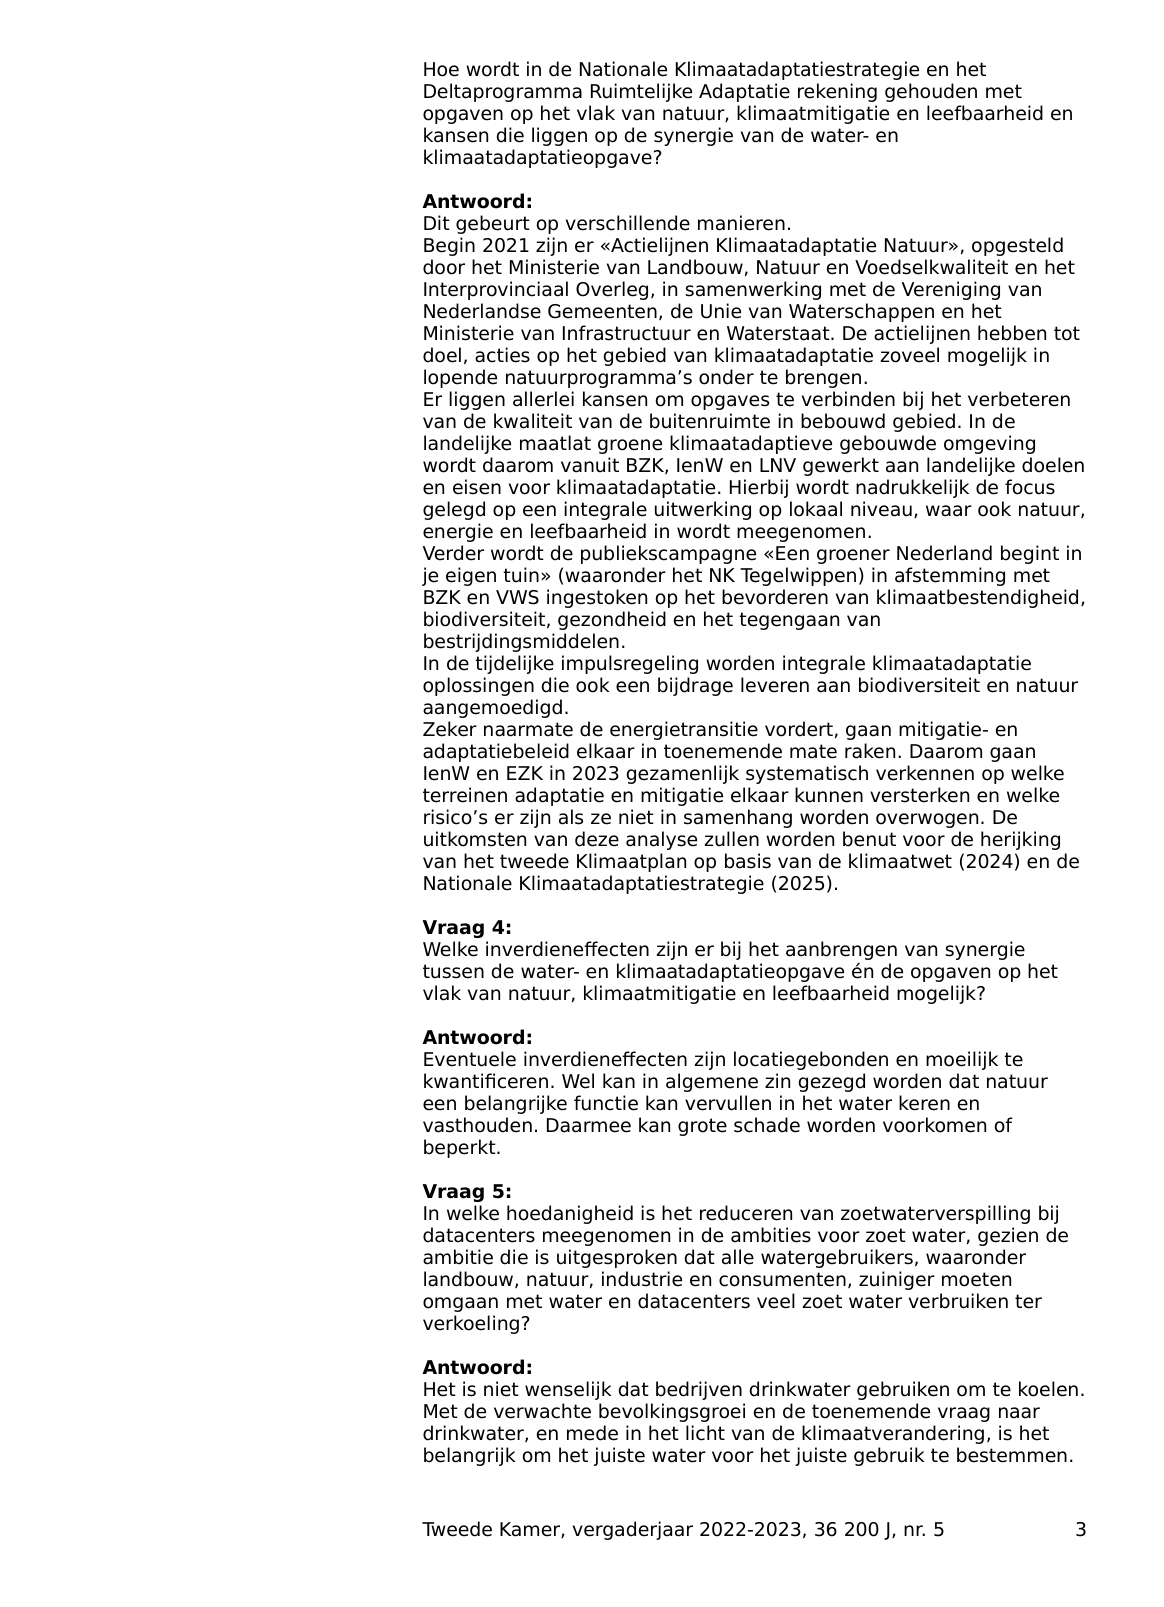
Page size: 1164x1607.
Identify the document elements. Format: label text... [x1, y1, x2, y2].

text Eventuele inverdieneffecten zijn locatiegebonden en moeilijk te kwantificeren. Wel kan in algemene zin gezegd worden dat natuur een belangrijke functie kan vervullen in het water keren en vasthouden. Daarmee kan grote schade worden voorkomen of beperkt. [422, 1049, 1087, 1159]
text Vraag 4: [422, 917, 1087, 939]
text Welke inverdieneffecten zijn er bij het aanbrengen van synergie tussen de water- en klimaatadaptatieopgave én de opgaven op het vlak van natuur, klimaatmitigatie en leefbaarheid mogelijk? [422, 939, 1087, 1004]
text Dit gebeurt op verschillende manieren. [422, 213, 1087, 235]
text Hoe wordt in de Nationale Klimaatadaptatiestrategie en het Deltaprogramma Ruimtelijke Adaptatie rekening gehouden met opgaven op het vlak van natuur, klimaatmitigatie en leefbaarheid en kansen die liggen op de synergie van de water- en klimaatadaptatieopgave? [422, 59, 1087, 169]
text Het is niet wenselijk dat bedrijven drinkwater gebruiken om te koelen. Met de verwachte bevolkingsgroei en de toenemende vraag naar drinkwater, en mede in het licht van de klimaatverandering, is het belangrijk om het juiste water voor het juiste gebruik te bestemmen. [422, 1379, 1087, 1467]
text Begin 2021 zijn er «Actielijnen Klimaatadaptatie Natuur», opgesteld door het Ministerie van Landbouw, Natuur en Voedselkwaliteit en het Interprovinciaal Overleg, in samenwerking met de Vereniging van Nederlandse Gemeenten, de Unie van Waterschappen en het Ministerie van Infrastructuur en Waterstaat. De actielijnen hebben tot doel, acties op het gebied van klimaatadaptatie zoveel mogelijk in lopende natuurprogramma’s onder te brengen. [422, 235, 1087, 389]
text In welke hoedanigheid is het reduceren van zoetwaterverspilling bij datacenters meegenomen in de ambities voor zoet water, gezien de ambitie die is uitgesproken dat alle watergebruikers, waaronder landbouw, natuur, industrie en consumenten, zuiniger moeten omgaan met water en datacenters veel zoet water verbruiken ter verkoeling? [422, 1203, 1087, 1335]
text Verder wordt de publiekscampagne «Een groener Nederland begint in je eigen tuin» (waaronder het NK Tegelwippen) in afstemming met BZK en VWS ingestoken op het bevorderen van klimaatbestendigheid, biodiversiteit, gezondheid en het tegengaan van bestrijdingsmiddelen. [422, 543, 1087, 653]
text Vraag 5: [422, 1181, 1087, 1203]
text Zeker naarmate de energietransitie vordert, gaan mitigatie- en adaptatiebeleid elkaar in toenemende mate raken. Daarom gaan IenW en EZK in 2023 gezamenlijk systematisch verkennen op welke terreinen adaptatie en mitigatie elkaar kunnen versterken en welke risico’s er zijn als ze niet in samenhang worden overwogen. De uitkomsten van deze analyse zullen worden benut voor de herijking van het tweede Klimaatplan op basis van de klimaatwet (2024) en de Nationale Klimaatadaptatiestrategie (2025). [422, 719, 1087, 894]
text Er liggen allerlei kansen om opgaves te verbinden bij het verbeteren van de kwaliteit van de buitenruimte in bebouwd gebied. In de landelijke maatlat groene klimaatadaptieve gebouwde omgeving wordt daarom vanuit BZK, IenW en LNV gewerkt aan landelijke doelen en eisen voor klimaatadaptatie. Hierbij wordt nadrukkelijk de focus gelegd op een integrale uitwerking op lokaal niveau, waar ook natuur, energie en leefbaarheid in wordt meegenomen. [422, 389, 1087, 543]
text Antwoord: [422, 1357, 1087, 1379]
text In de tijdelijke impulsregeling worden integrale klimaatadaptatie oplossingen die ook een bijdrage leveren aan biodiversiteit en natuur aangemoedigd. [422, 653, 1087, 719]
text Antwoord: [422, 191, 1087, 213]
text Antwoord: [422, 1027, 1087, 1049]
